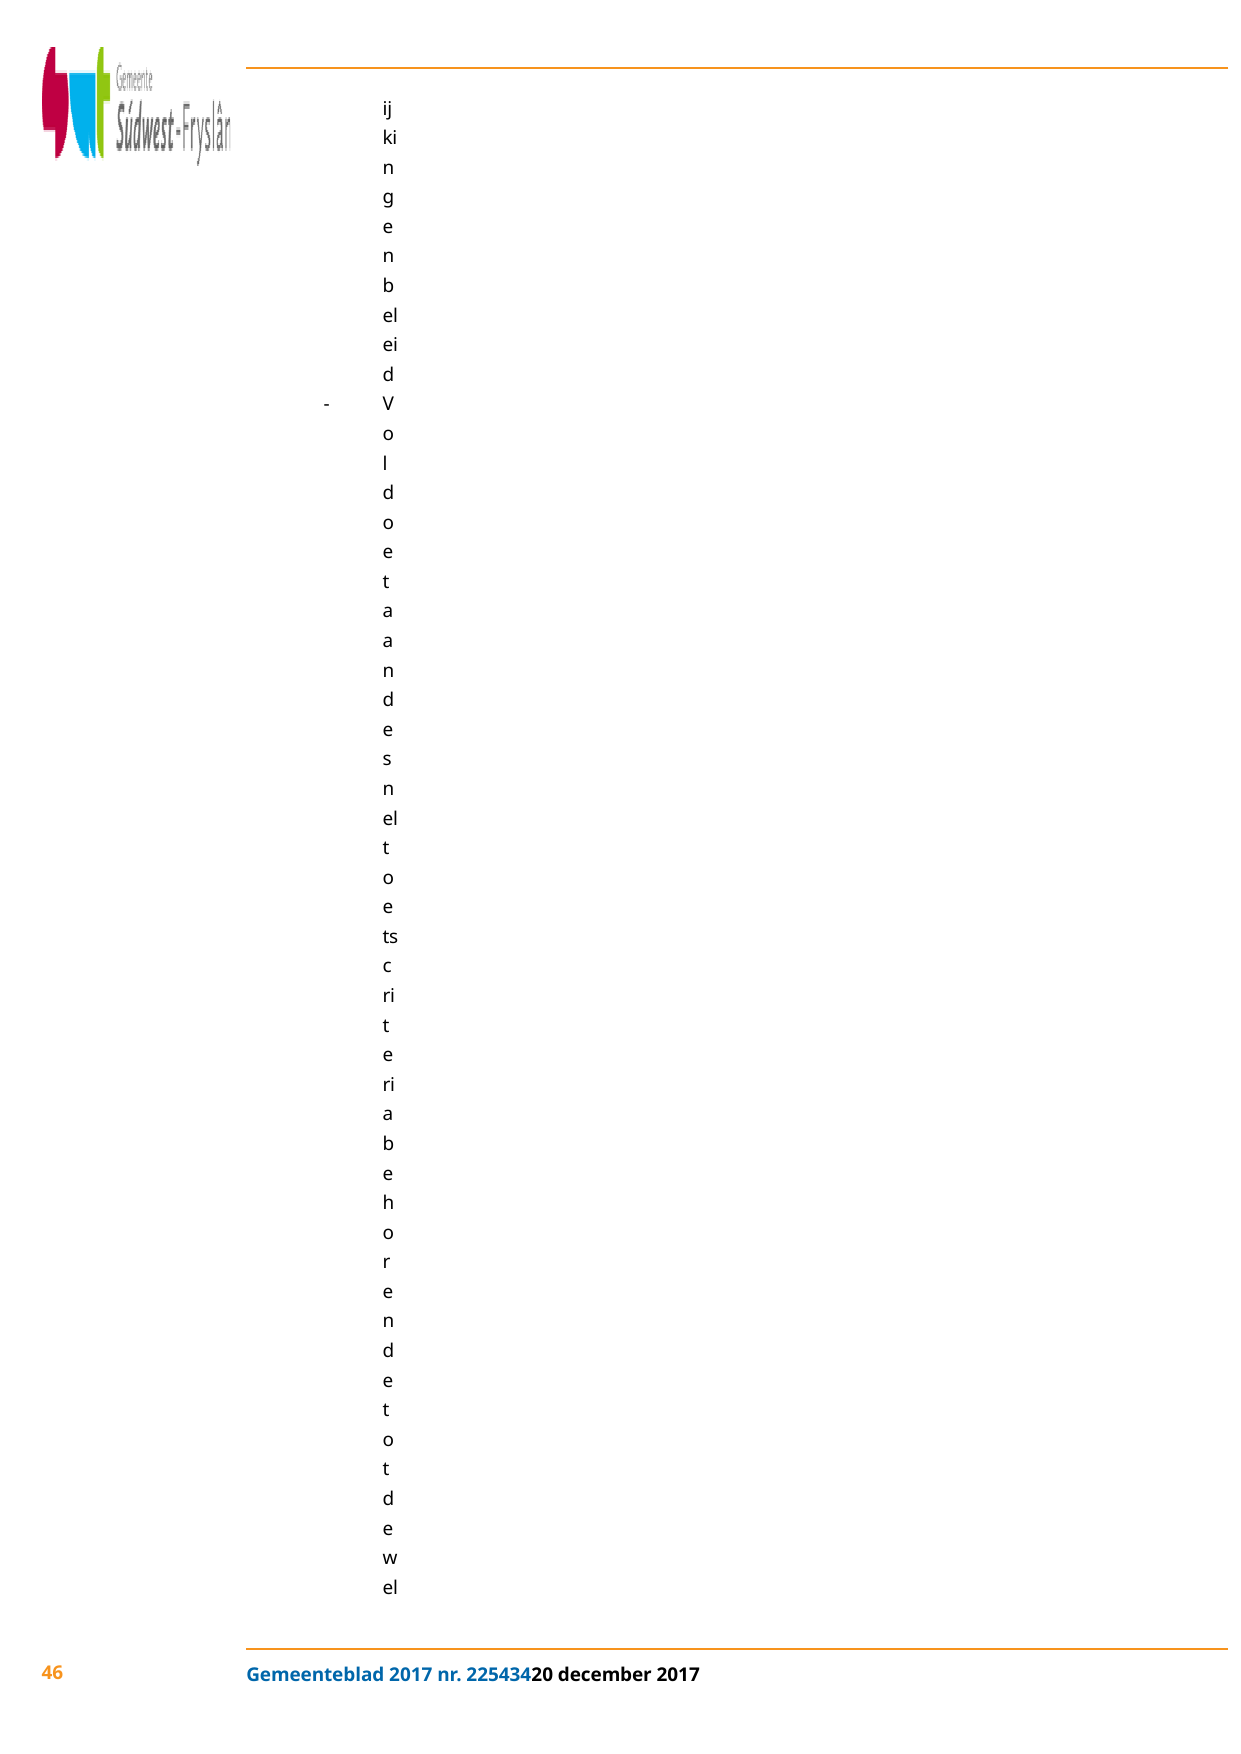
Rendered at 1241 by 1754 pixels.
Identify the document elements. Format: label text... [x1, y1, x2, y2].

table_cell [399, 95, 474, 1600]
table_cell ijkingenbeleid Voldoet aan de sneltoetscriteria behorende tot de wel [323, 95, 398, 1600]
table_cell [248, 95, 323, 1600]
picture [41, 47, 231, 172]
